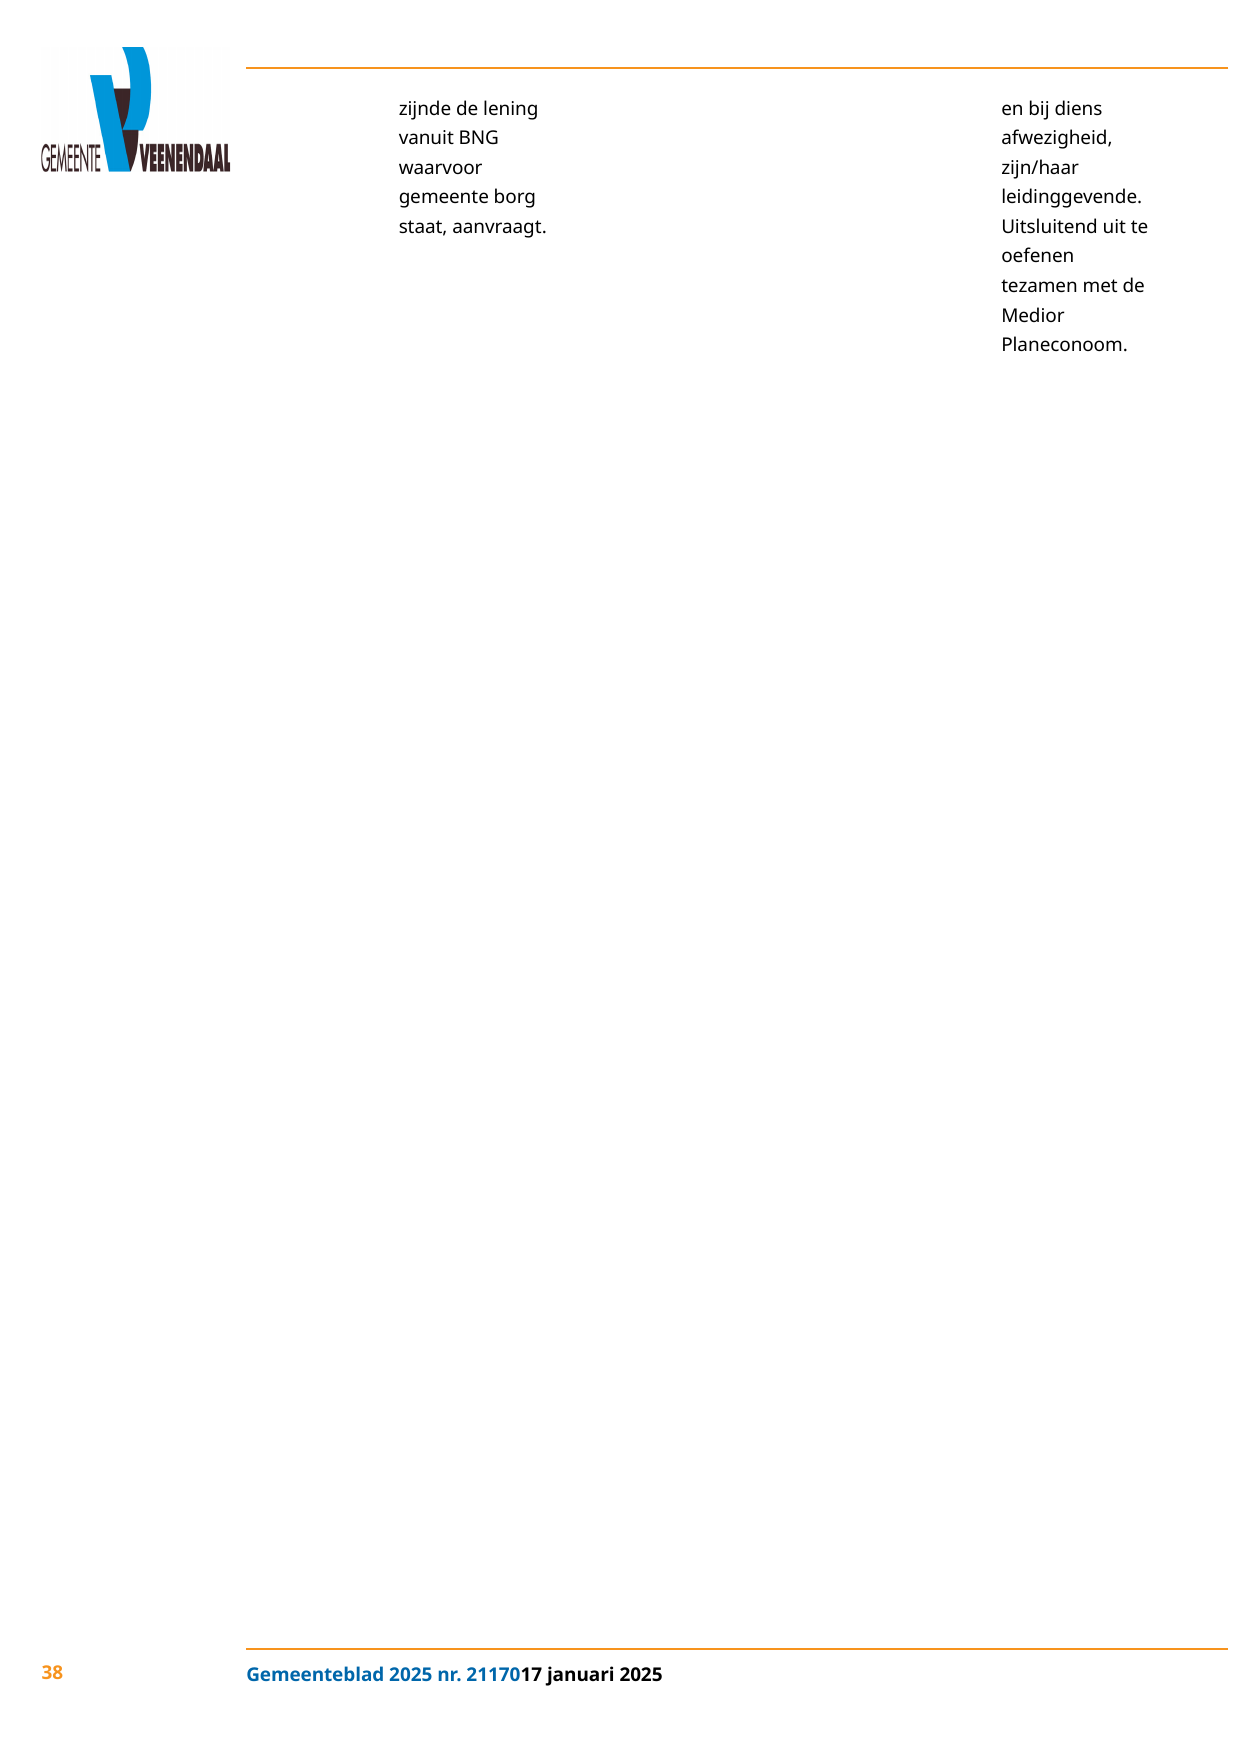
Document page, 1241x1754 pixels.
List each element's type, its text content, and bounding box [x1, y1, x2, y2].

table_cell [700, 95, 850, 357]
picture [123, 47, 231, 172]
table_cell zijnde de lening vanuit BNG waarvoor gemeente borg staat, aanvraagt. [399, 95, 549, 357]
table_cell [549, 95, 700, 357]
table_cell en bij diens afwezigheid, zijn/haar leidinggevende. Uitsluitend uit te oefenen tezamen met de Medior Planeconoom. [1001, 95, 1152, 357]
table_cell [850, 95, 1001, 357]
picture [41, 47, 130, 172]
table_cell [248, 95, 398, 357]
